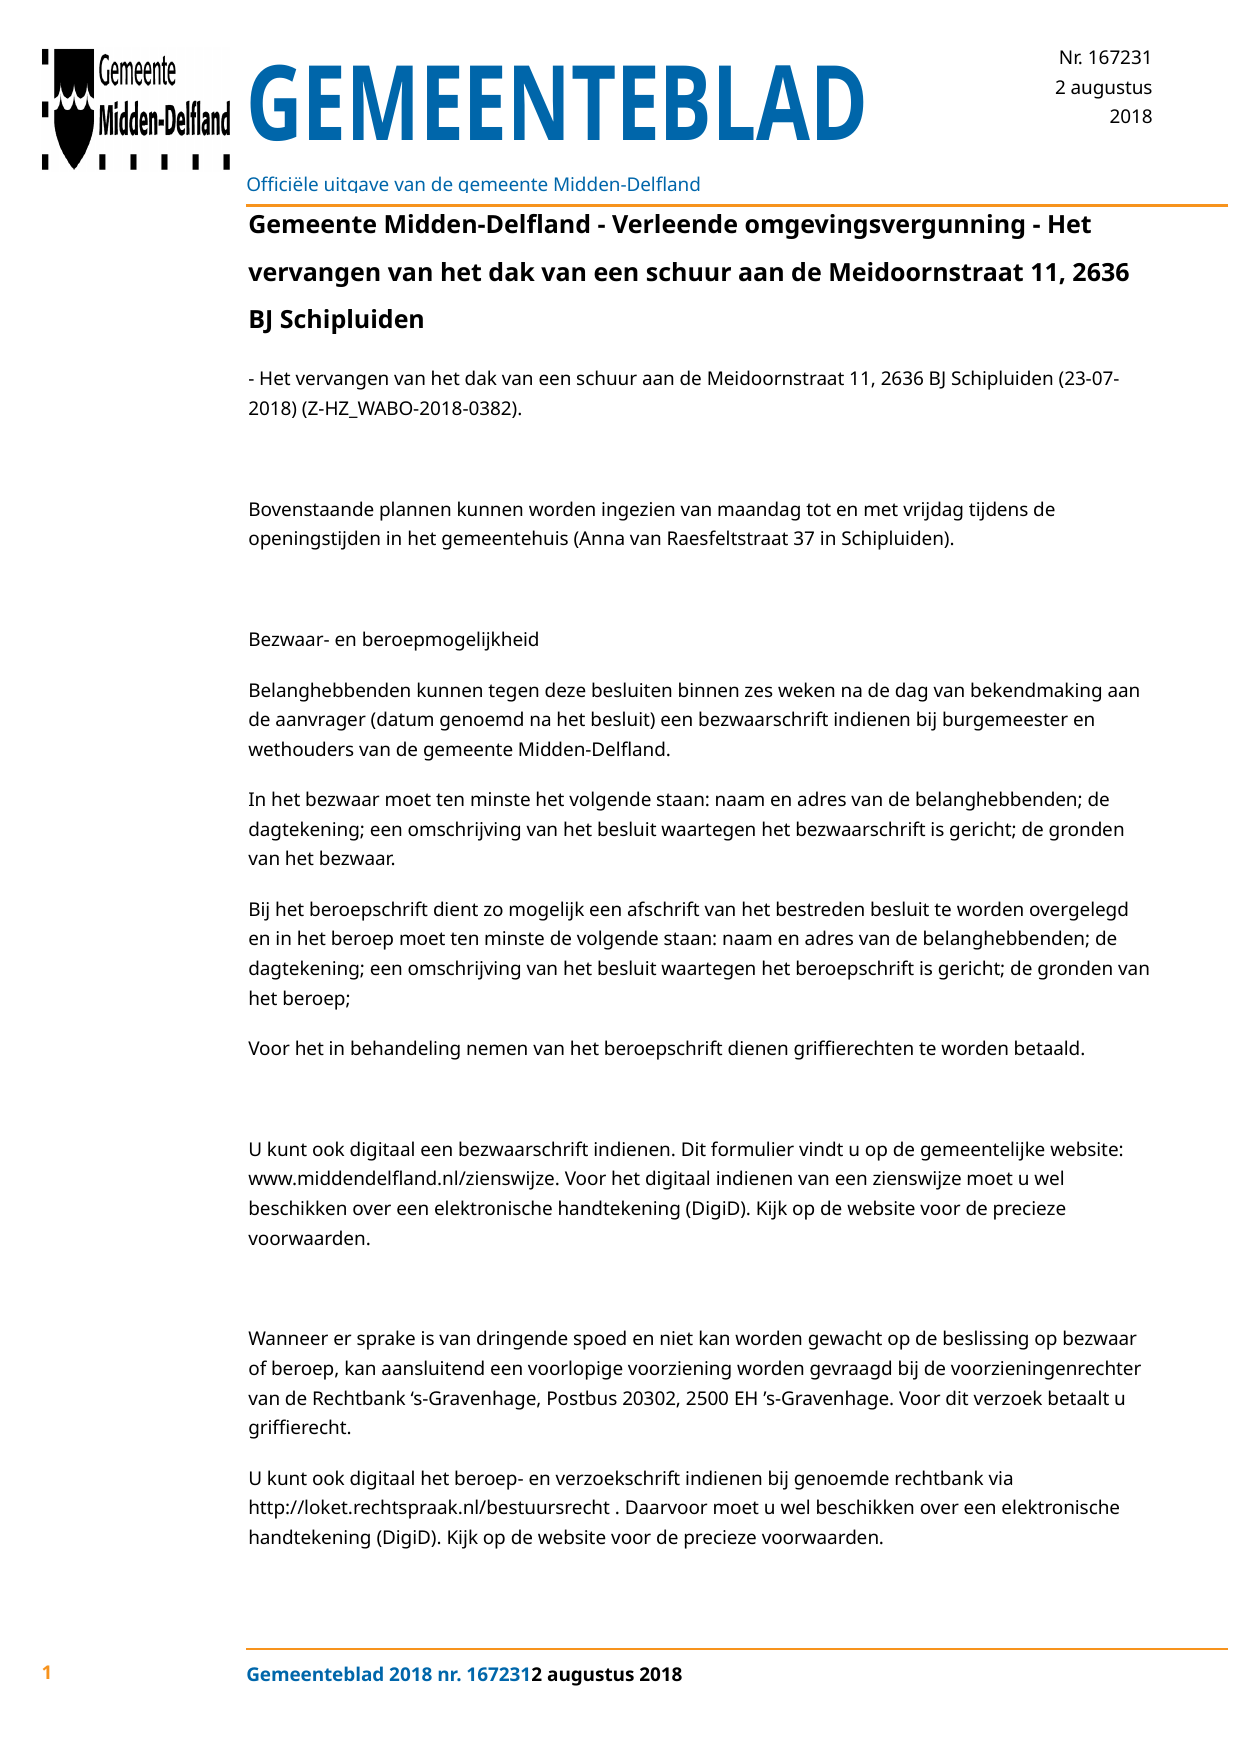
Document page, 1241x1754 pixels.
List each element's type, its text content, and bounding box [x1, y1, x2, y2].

text Bij het beroepschrift dient zo mogelijk een afschrift van het bestreden besluit te worden overgelegd en in het beroep moet ten minste de volgende staan: naam en adres van de belanghebbenden; de dagtekening; een omschrijving van het besluit waartegen het beroepschrift is gericht; de gronden van het beroep; [248, 896, 1152, 1010]
text U kunt ook digitaal een bezwaarschrift indienen. Dit formulier vindt u op de gemeentelijke website: www.middendelfland.nl/zienswijze. Voor het digitaal indienen van een zienswijze moet u wel beschikken over een elektronische handtekening (DigiD). Kijk op de website voor de precieze voorwaarden. [248, 1136, 1152, 1250]
text Belanghebbenden kunnen tegen deze besluiten binnen zes weken na de dag van bekendmaking aan de aanvrager (datum genoemd na het besluit) een bezwaarschrift indienen bij burgemeester en wethouders van de gemeente Midden-Delfland. [248, 677, 1152, 762]
text - Het vervangen van het dak van een schuur aan de Meidoornstraat 11, 2636 BJ Schipluiden (23-07-2018) (Z-HZ_WABO-2018-0382). [248, 366, 1152, 421]
text Bovenstaande plannen kunnen worden ingezien van maandag tot en met vrijdag tijdens de openingstijden in het gemeentehuis (Anna van Raesfeltstraat 37 in Schipluiden). [248, 496, 1152, 551]
picture [41, 47, 231, 172]
text U kunt ook digitaal het beroep- en verzoekschrift indienen bij genoemde rechtbank via http://loket.rechtspraak.nl/bestuursrecht . Daarvoor moet u wel beschikken over een elektronische handtekening (DigiD). Kijk op de website voor de precieze voorwaarden. [248, 1465, 1152, 1549]
text Bezwaar- en beroepmogelijkheid [248, 626, 1152, 652]
text Voor het in behandeling nemen van het beroepschrift dienen griffierechten te worden betaald. [248, 1035, 1152, 1061]
text In het bezwaar moet ten minste het volgende staan: naam en adres van de belanghebbenden; de dagtekening; een omschrijving van het besluit waartegen het bezwaarschrift is gericht; de gronden van het bezwaar. [248, 786, 1152, 871]
text Wanneer er sprake is van dringende spoed en niet kan worden gewacht op de beslissing op bezwaar of beroep, kan aansluitend een voorlopige voorziening worden gevraagd bij de voorzieningenrechter van de Rechtbank ‘s-Gravenhage, Postbus 20302, 2500 EH ’s-Gravenhage. Voor dit verzoek betaalt u griffierecht. [248, 1326, 1152, 1440]
text Gemeente Midden-Delfland - Verleende omgevingsvergunning - Het vervangen van het dak van een schuur aan de Meidoornstraat 11, 2636 BJ Schipluiden [248, 207, 1152, 336]
